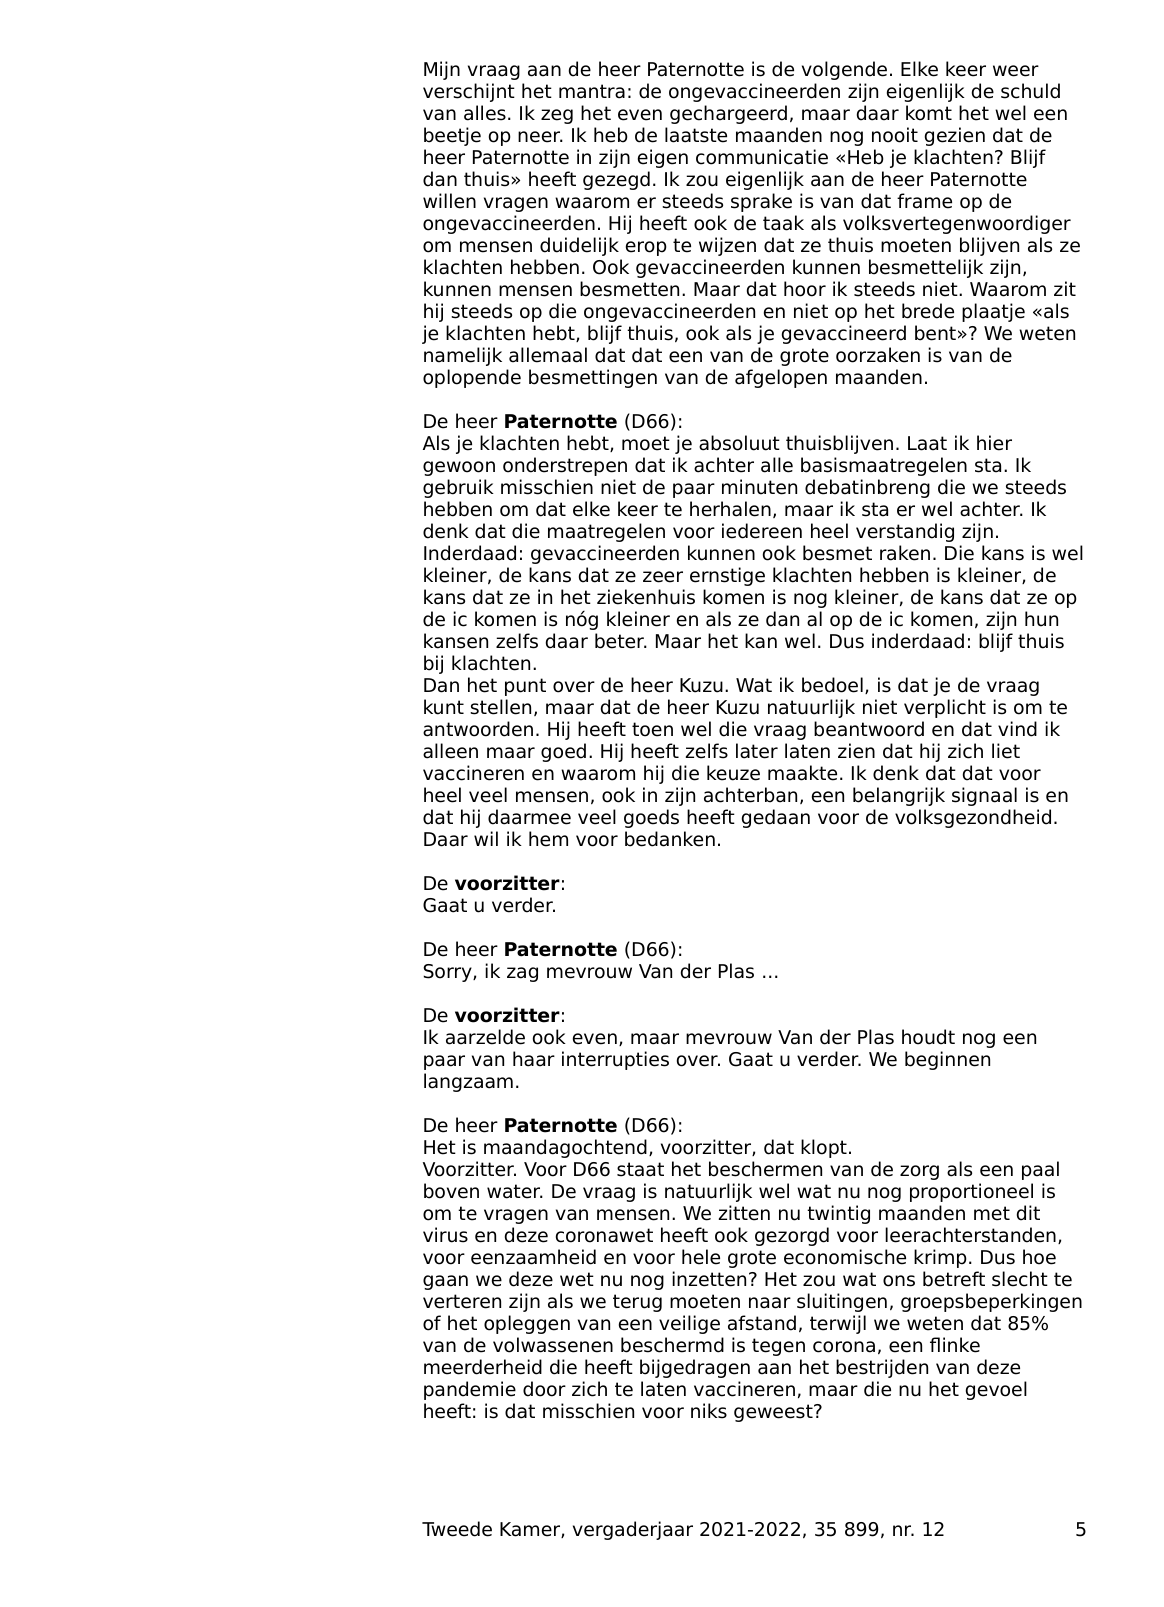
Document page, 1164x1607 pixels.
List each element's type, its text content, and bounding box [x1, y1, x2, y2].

text De heer Paternotte (D66): [422, 1115, 1087, 1137]
text Gaat u verder. [422, 895, 1087, 917]
text Het is maandagochtend, voorzitter, dat klopt. [422, 1137, 1087, 1159]
text Mijn vraag aan de heer Paternotte is de volgende. Elke keer weer verschijnt het mantra: de ongevaccineerden zijn eigenlijk de schuld van alles. Ik zeg het even gechargeerd, maar daar komt het wel een beetje op neer. Ik heb de laatste maanden nog nooit gezien dat de heer Paternotte in zijn eigen communicatie «Heb je klachten? Blijf dan thuis» heeft gezegd. Ik zou eigenlijk aan de heer Paternotte willen vragen waarom er steeds sprake is van dat frame op de ongevaccineerden. Hij heeft ook de taak als volksvertegenwoordiger om mensen duidelijk erop te wijzen dat ze thuis moeten blijven als ze klachten hebben. Ook gevaccineerden kunnen besmettelijk zijn, kunnen mensen besmetten. Maar dat hoor ik steeds niet. Waarom zit hij steeds op die ongevaccineerden en niet op het brede plaatje «als je klachten hebt, blijf thuis, ook als je gevaccineerd bent»? We weten namelijk allemaal dat dat een van de grote oorzaken is van de oplopende besmettingen van de afgelopen maanden. [422, 59, 1087, 389]
text Voorzitter. Voor D66 staat het beschermen van de zorg als een paal boven water. De vraag is natuurlijk wel wat nu nog proportioneel is om te vragen van mensen. We zitten nu twintig maanden met dit virus en deze coronawet heeft ook gezorgd voor leerachterstanden, voor eenzaamheid en voor hele grote economische krimp. Dus hoe gaan we deze wet nu nog inzetten? Het zou wat ons betreft slecht te verteren zijn als we terug moeten naar sluitingen, groepsbeperkingen of het opleggen van een veilige afstand, terwijl we weten dat 85% van de volwassenen beschermd is tegen corona, een flinke meerderheid die heeft bijgedragen aan het bestrijden van deze pandemie door zich te laten vaccineren, maar die nu het gevoel heeft: is dat misschien voor niks geweest? [422, 1159, 1087, 1423]
text Sorry, ik zag mevrouw Van der Plas ... [422, 961, 1087, 983]
text Als je klachten hebt, moet je absoluut thuisblijven. Laat ik hier gewoon onderstrepen dat ik achter alle basismaatregelen sta. Ik gebruik misschien niet de paar minuten debatinbreng die we steeds hebben om dat elke keer te herhalen, maar ik sta er wel achter. Ik denk dat die maatregelen voor iedereen heel verstandig zijn. Inderdaad: gevaccineerden kunnen ook besmet raken. Die kans is wel kleiner, de kans dat ze zeer ernstige klachten hebben is kleiner, de kans dat ze in het ziekenhuis komen is nog kleiner, de kans dat ze op de ic komen is nóg kleiner en als ze dan al op de ic komen, zijn hun kansen zelfs daar beter. Maar het kan wel. Dus inderdaad: blijf thuis bij klachten. [422, 433, 1087, 675]
text De voorzitter: [422, 1005, 1087, 1027]
text De heer Paternotte (D66): [422, 939, 1087, 961]
text De heer Paternotte (D66): [422, 411, 1087, 433]
text Dan het punt over de heer Kuzu. Wat ik bedoel, is dat je de vraag kunt stellen, maar dat de heer Kuzu natuurlijk niet verplicht is om te antwoorden. Hij heeft toen wel die vraag beantwoord en dat vind ik alleen maar goed. Hij heeft zelfs later laten zien dat hij zich liet vaccineren en waarom hij die keuze maakte. Ik denk dat dat voor heel veel mensen, ook in zijn achterban, een belangrijk signaal is en dat hij daarmee veel goeds heeft gedaan voor de volksgezondheid. Daar wil ik hem voor bedanken. [422, 675, 1087, 851]
text De voorzitter: [422, 873, 1087, 895]
text Ik aarzelde ook even, maar mevrouw Van der Plas houdt nog een paar van haar interrupties over. Gaat u verder. We beginnen langzaam. [422, 1027, 1087, 1093]
